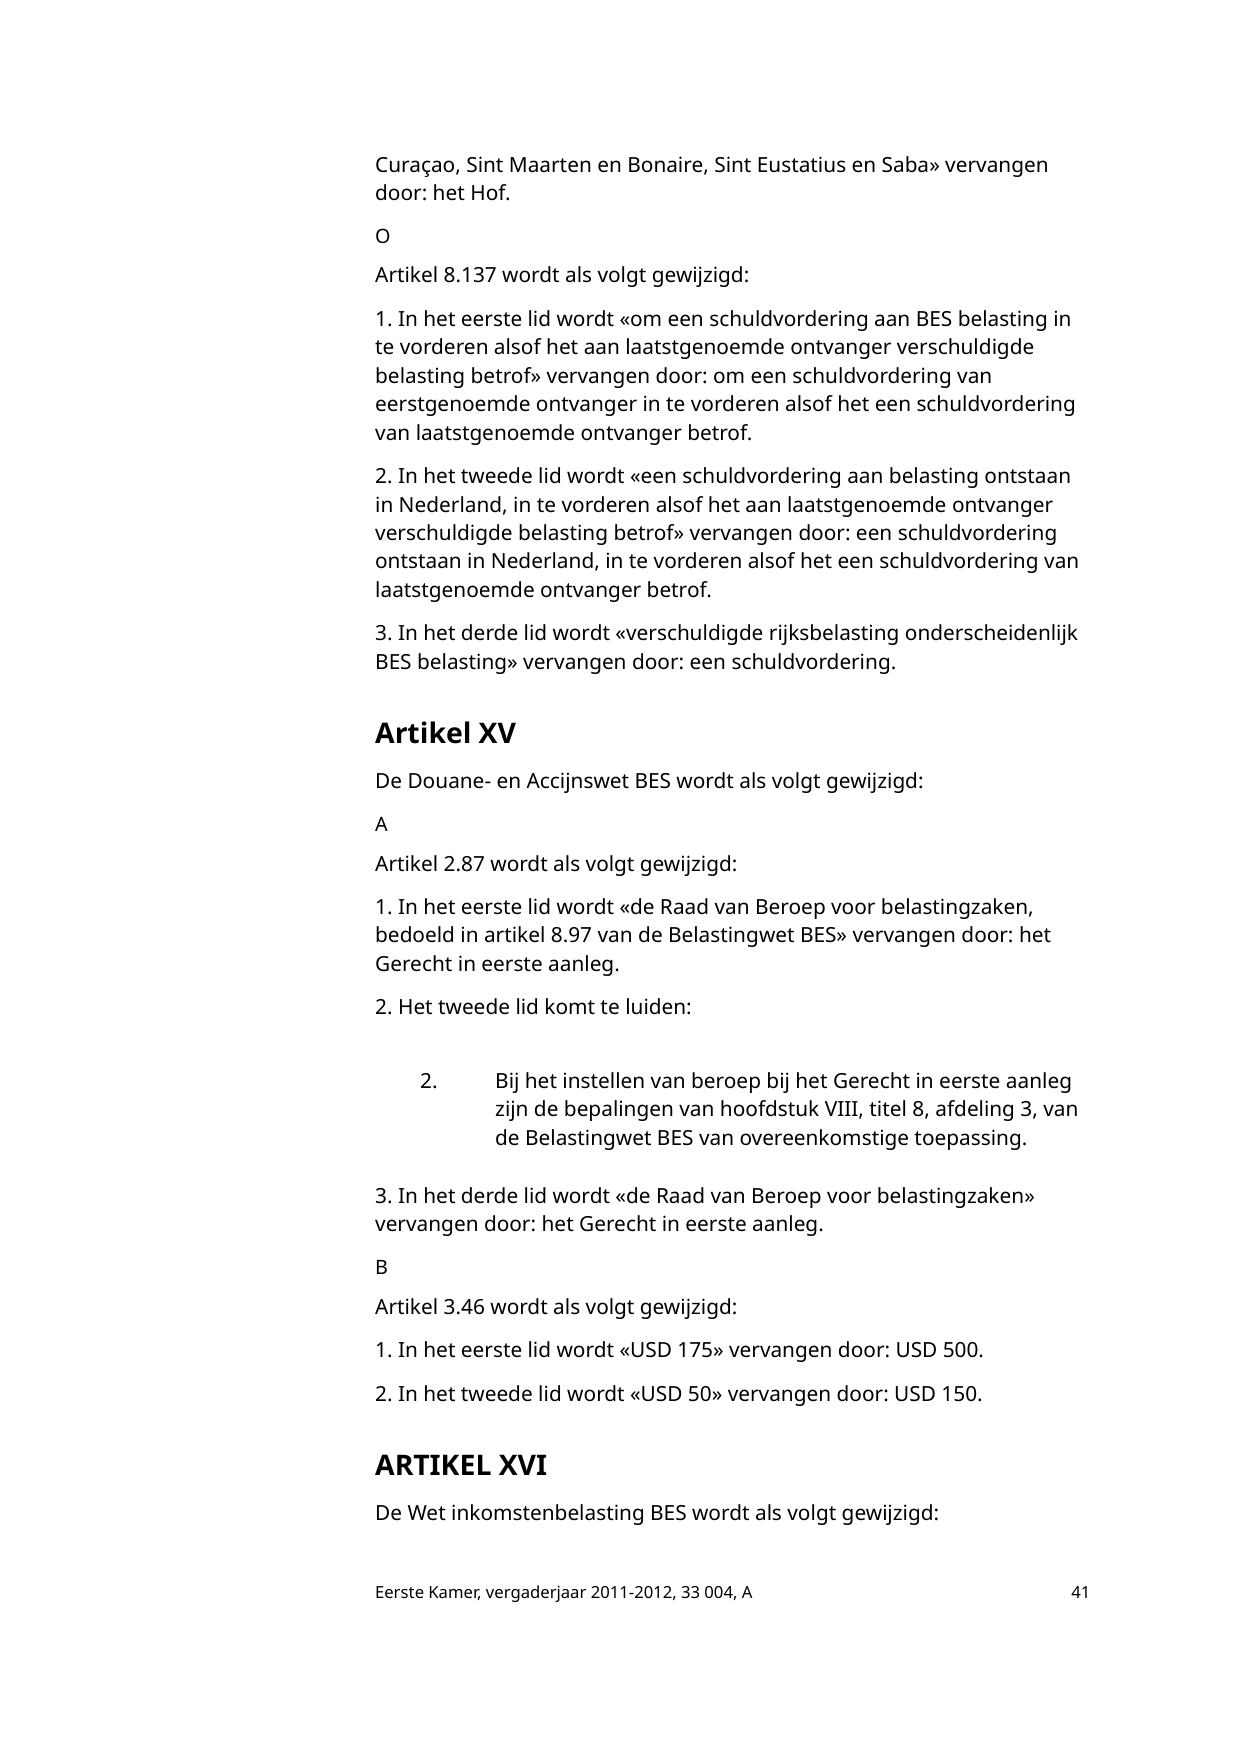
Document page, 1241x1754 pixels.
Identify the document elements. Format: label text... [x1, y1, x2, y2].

text 2. In het tweede lid wordt «een schuldvordering aan belasting ontstaan in Nederland, in te vorderen alsof het aan laatstgenoemde ontvanger verschuldigde belasting betrof» vervangen door: een schuldvordering ontstaan in Nederland, in te vorderen alsof het een schuldvordering van laatstgenoemde ontvanger betrof. [375, 461, 1090, 603]
text Artikel 2.87 wordt als volgt gewijzigd: [375, 849, 1090, 877]
text 1. In het eerste lid wordt «USD 175» vervangen door: USD 500. [375, 1335, 1090, 1364]
text Curaçao, Sint Maarten en Bonaire, Sint Eustatius en Saba» vervangen door: het Hof. [375, 150, 1090, 207]
text O [375, 222, 1090, 249]
text 1. In het eerste lid wordt «de Raad van Beroep voor belastingzaken, bedoeld in artikel 8.97 van de Belastingwet BES» vervangen door: het Gerecht in eerste aanleg. [375, 892, 1090, 977]
text 2. Het tweede lid komt te luiden: [375, 992, 1090, 1021]
text 3. In het derde lid wordt «verschuldigde rijksbelasting onderscheidenlijk BES belasting» vervangen door: een schuldvordering. [375, 618, 1090, 675]
text De Wet inkomstenbelasting BES wordt als volgt gewijzigd: [375, 1498, 1090, 1527]
text A [375, 810, 1090, 837]
list Bij het instellen van beroep bij het Gerecht in eerste aanleg zijn de bepalingen van hoofdstuk VIII, titel 8, afdeling 3, van de Belastingwet BES van overeenkomstige toepassing. [420, 1066, 1090, 1151]
text Artikel 3.46 wordt als volgt gewijzigd: [375, 1292, 1090, 1320]
text Artikel 8.137 wordt als volgt gewijzigd: [375, 261, 1090, 289]
text 2. In het tweede lid wordt «USD 50» vervangen door: USD 150. [375, 1379, 1090, 1407]
subtitle Artikel XV [375, 713, 1090, 751]
text B [375, 1253, 1090, 1280]
text De Douane- en Accijnswet BES wordt als volgt gewijzigd: [375, 766, 1090, 795]
subtitle ARTIKEL XVI [375, 1444, 1090, 1483]
text 1. In het eerste lid wordt «om een schuldvordering aan BES belasting in te vorderen alsof het aan laatstgenoemde ontvanger verschuldigde belasting betrof» vervangen door: om een schuldvordering van eerstgenoemde ontvanger in te vorderen alsof het een schuldvordering van laatstgenoemde ontvanger betrof. [375, 304, 1090, 446]
text 3. In het derde lid wordt «de Raad van Beroep voor belastingzaken» vervangen door: het Gerecht in eerste aanleg. [375, 1181, 1090, 1238]
